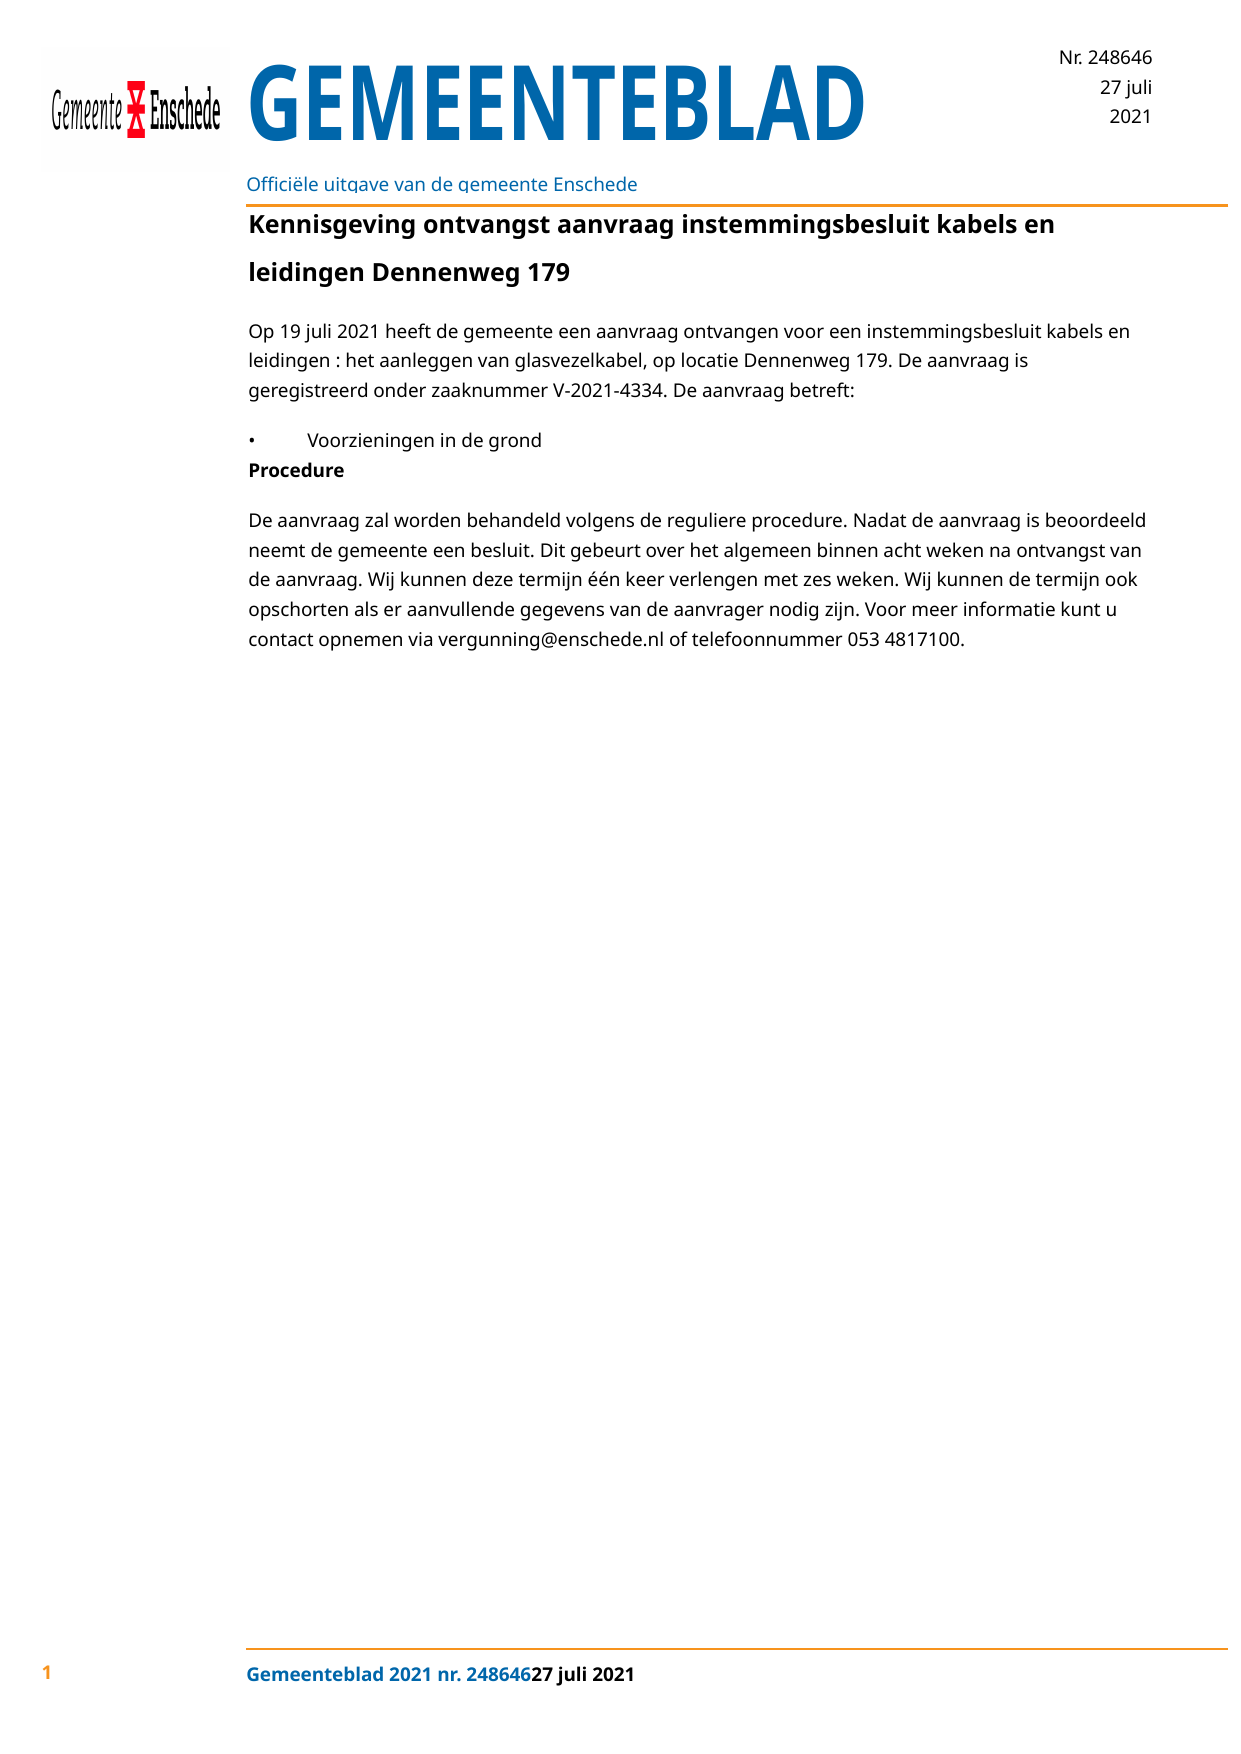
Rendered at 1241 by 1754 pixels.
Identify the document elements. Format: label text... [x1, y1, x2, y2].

text Kennisgeving ontvangst aanvraag instemmingsbesluit kabels en leidingen Dennenweg 179 [248, 207, 1152, 288]
text Op 19 juli 2021 heeft de gemeente een aanvraag ontvangen voor een instemmingsbesluit kabels en leidingen : het aanleggen van glasvezelkabel, op locatie Dennenweg 179. De aanvraag is geregistreerd onder zaaknummer V-2021-4334. De aanvraag betreft: [248, 318, 1152, 403]
text De aanvraag zal worden behandeld volgens de reguliere procedure. Nadat de aanvraag is beoordeeld neemt de gemeente een besluit. Dit gebeurt over het algemeen binnen acht weken na ontvangst van de aanvraag. Wij kunnen deze termijn één keer verlengen met zes weken. Wij kunnen de termijn ook opschorten als er aanvullende gegevens van de aanvrager nodig zijn. Voor meer informatie kunt u contact opnemen via vergunning@enschede.nl of telefoonnummer 053 4817100. [248, 507, 1152, 652]
list Voorzieningen in de grond [248, 427, 1152, 453]
picture [41, 47, 231, 172]
text Procedure [248, 457, 1152, 483]
